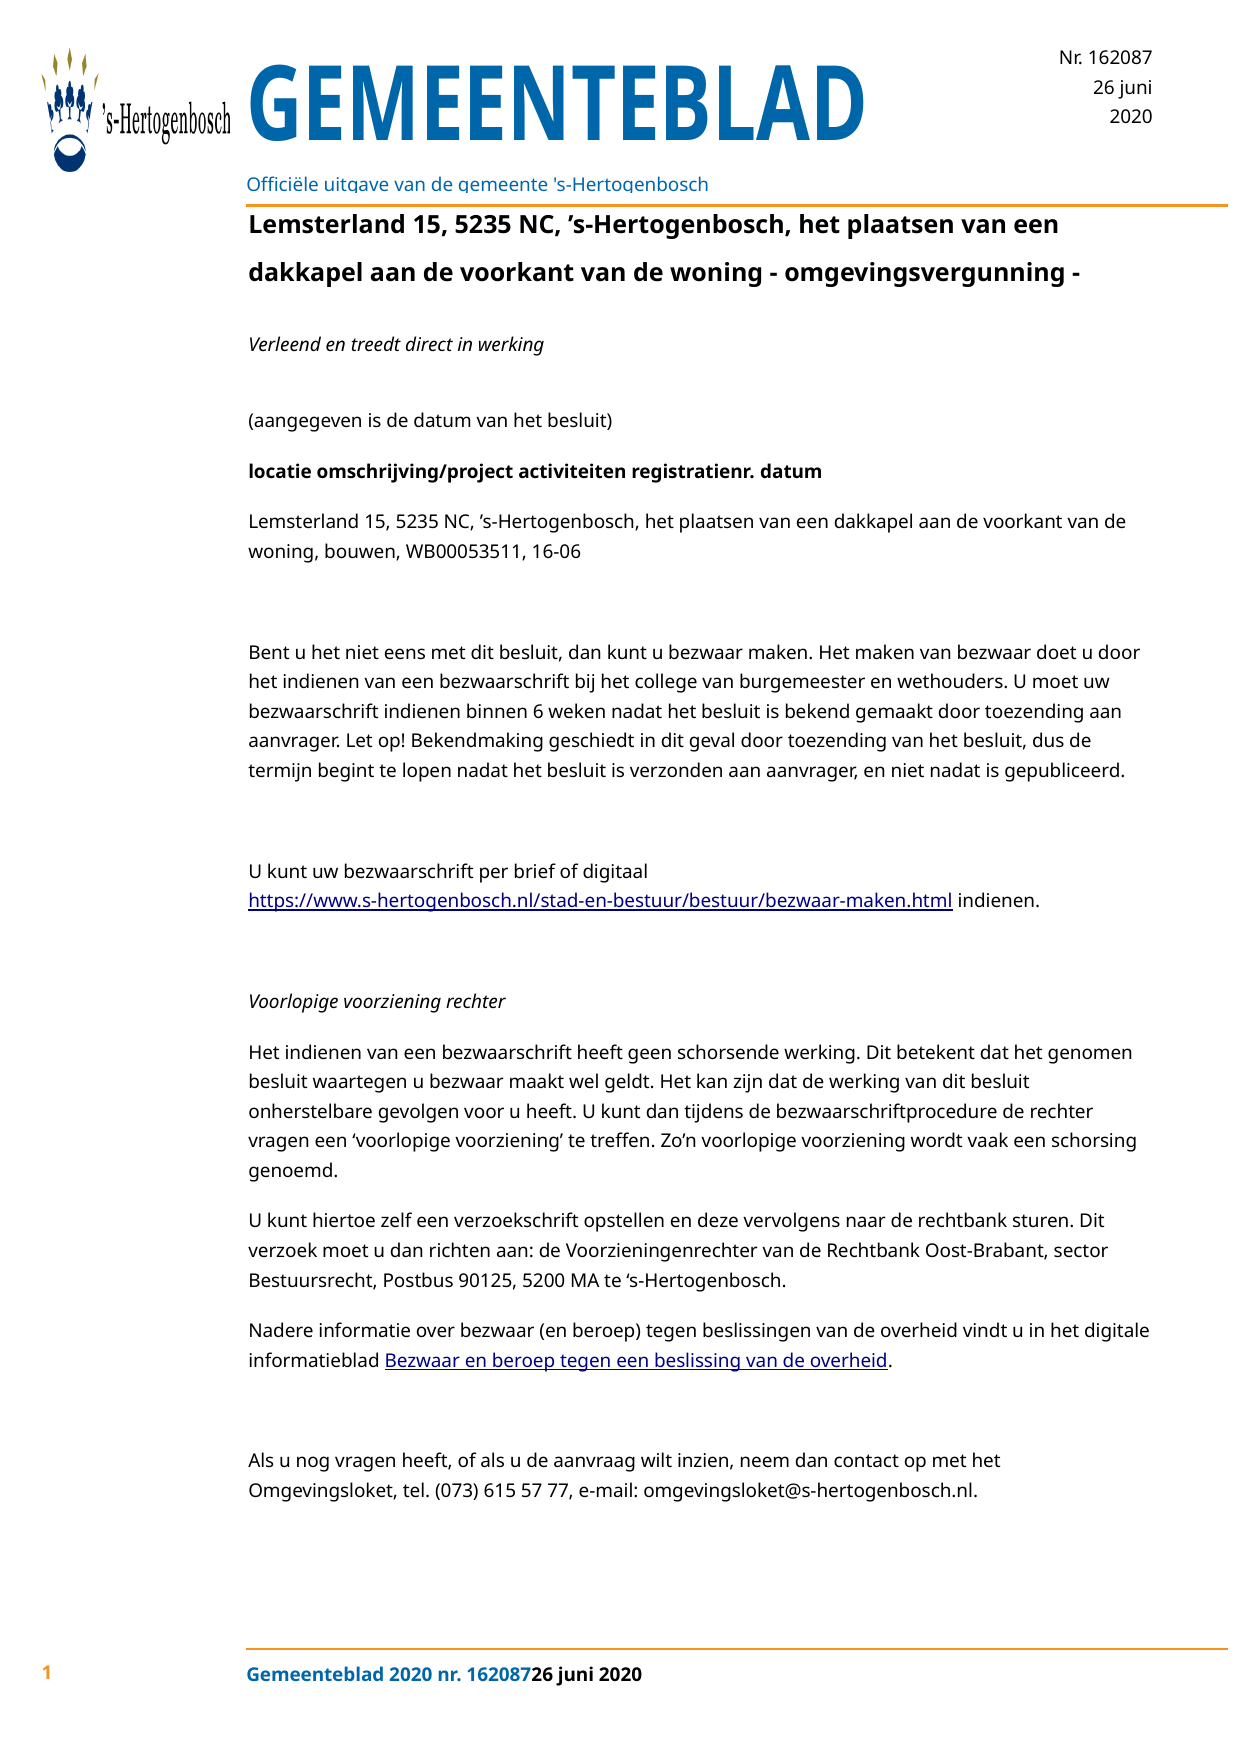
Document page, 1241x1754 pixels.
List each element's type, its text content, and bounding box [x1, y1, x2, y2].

text Lemsterland 15, 5235 NC, ’s-Hertogenbosch, het plaatsen van een dakkapel aan de voorkant van de woning - omgevingsvergunning - [248, 207, 1152, 288]
text Bent u het niet eens met dit besluit, dan kunt u bezwaar maken. Het maken van bezwaar doet u door het indienen van een bezwaarschrift bij het college van burgemeester en wethouders. U moet uw bezwaarschrift indienen binnen 6 weken nadat het besluit is bekend gemaakt door toezending aan aanvrager. Let op! Bekendmaking geschiedt in dit geval door toezending van het besluit, dus de termijn begint te lopen nadat het besluit is verzonden aan aanvrager, en niet nadat is gepubliceerd. [248, 639, 1152, 783]
text Lemsterland 15, 5235 NC, ’s-Hertogenbosch, het plaatsen van een dakkapel aan de voorkant van de woning, bouwen, WB00053511, 16-06 [248, 508, 1152, 564]
text Nadere informatie over bezwaar (en beroep) tegen beslissingen van de overheid vindt u in het digitale informatieblad Bezwaar en beroep tegen een beslissing van de overheid. [248, 1317, 1152, 1372]
picture [41, 47, 231, 172]
text Voorlopige voorziening rechter [248, 988, 1152, 1014]
text Het indienen van een bezwaarschrift heeft geen schorsende werking. Dit betekent dat het genomen besluit waartegen u bezwaar maakt wel geldt. Het kan zijn dat de werking van dit besluit onherstelbare gevolgen voor u heeft. U kunt dan tijdens de bezwaarschriftprocedure de rechter vragen een ‘voorlopige voorziening’ te treffen. Zo’n voorlopige voorziening wordt vaak een schorsing genoemd. [248, 1039, 1152, 1183]
text U kunt uw bezwaarschrift per brief of digitaal https://www.s-hertogenbosch.nl/stad-en-bestuur/bestuur/bezwaar-maken.html indienen. [248, 858, 1152, 913]
text (aangegeven is de datum van het besluit) [248, 408, 1152, 433]
text U kunt hiertoe zelf een verzoekschrift opstellen en deze vervolgens naar de rechtbank sturen. Dit verzoek moet u dan richten aan: de Voorzieningenrechter van de Rechtbank Oost-Brabant, sector Bestuursrecht, Postbus 90125, 5200 MA te ‘s-Hertogenbosch. [248, 1208, 1152, 1292]
text locatie omschrijving/project activiteiten registratienr. datum [248, 458, 1152, 484]
text Als u nog vragen heeft, of als u de aanvraag wilt inzien, neem dan contact op met het Omgevingsloket, tel. (073) 615 57 77, e-mail: omgevingsloket@s-hertogenbosch.nl. [248, 1448, 1152, 1503]
text Verleend en treedt direct in werking [248, 331, 1152, 357]
